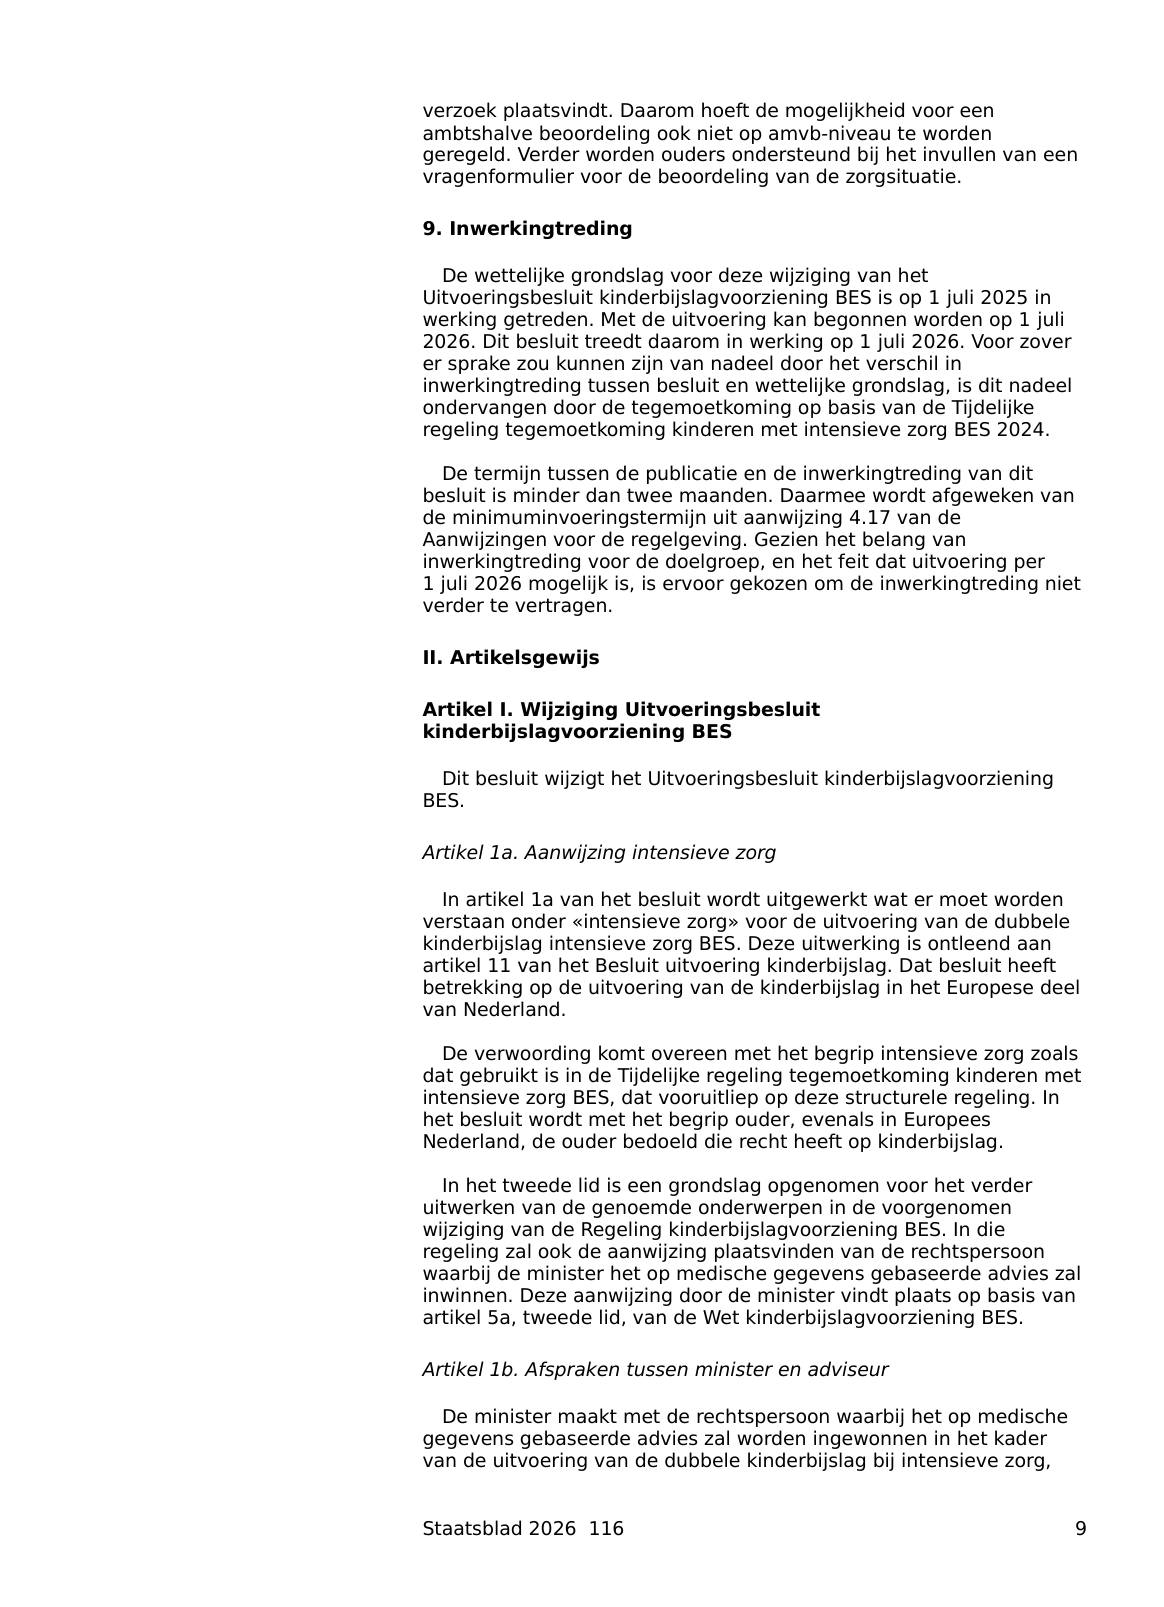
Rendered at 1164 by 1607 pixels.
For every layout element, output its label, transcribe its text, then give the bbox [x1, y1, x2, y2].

text De wettelijke grondslag voor deze wijziging van het Uitvoeringsbesluit kinderbijslagvoorziening BES is op 1 juli 2025 in werking getreden. Met de uitvoering kan begonnen worden op 1 juli 2026. Dit besluit treedt daarom in werking op 1 juli 2026. Voor zover er sprake zou kunnen zijn van nadeel door het verschil in inwerkingtreding tussen besluit en wettelijke grondslag, is dit nadeel ondervangen door de tegemoetkoming op basis van de Tijdelijke regeling tegemoetkoming kinderen met intensieve zorg BES 2024. [422, 265, 1087, 441]
text Dit besluit wijzigt het Uitvoeringsbesluit kinderbijslagvoorziening BES. [422, 768, 1087, 812]
text verzoek plaatsvindt. Daarom hoeft de mogelijkheid voor een ambtshalve beoordeling ook niet op amvb-niveau te worden geregeld. Verder worden ouders ondersteund bij het invullen van een vragenformulier voor de beoordeling van de zorgsituatie. [422, 100, 1087, 188]
subtitle Artikel I. Wijziging Uitvoeringsbesluit kinderbijslagvoorziening BES [422, 699, 1087, 743]
subtitle Artikel 1a. Aanwijzing intensieve zorg [422, 842, 1087, 864]
text De minister maakt met de rechtspersoon waarbij het op medische gegevens gebaseerde advies zal worden ingewonnen in het kader van de uitvoering van de dubbele kinderbijslag bij intensieve zorg, [422, 1406, 1087, 1472]
subtitle 9. Inwerkingtreding [422, 218, 1087, 240]
text In het tweede lid is een grondslag opgenomen voor het verder uitwerken van de genoemde onderwerpen in de voorgenomen wijziging van de Regeling kinderbijslagvoorziening BES. In die regeling zal ook de aanwijzing plaatsvinden van de rechtspersoon waarbij de minister het op medische gegevens gebaseerde advies zal inwinnen. Deze aanwijzing door de minister vindt plaats op basis van artikel 5a, tweede lid, van de Wet kinderbijslagvoorziening BES. [422, 1175, 1087, 1329]
subtitle Artikel 1b. Afspraken tussen minister en adviseur [422, 1359, 1087, 1381]
text In artikel 1a van het besluit wordt uitgewerkt wat er moet worden verstaan onder «intensieve zorg» voor de uitvoering van de dubbele kinderbijslag intensieve zorg BES. Deze uitwerking is ontleend aan artikel 11 van het Besluit uitvoering kinderbijslag. Dat besluit heeft betrekking op de uitvoering van de kinderbijslag in het Europese deel van Nederland. [422, 889, 1087, 1021]
text De verwoording komt overeen met het begrip intensieve zorg zoals dat gebruikt is in de Tijdelijke regeling tegemoetkoming kinderen met intensieve zorg BES, dat vooruitliep op deze structurele regeling. In het besluit wordt met het begrip ouder, evenals in Europees Nederland, de ouder bedoeld die recht heeft op kinderbijslag. [422, 1043, 1087, 1153]
text De termijn tussen de publicatie en de inwerkingtreding van dit besluit is minder dan twee maanden. Daarmee wordt afgeweken van de minimuminvoeringstermijn uit aanwijzing 4.17 van de Aanwijzingen voor de regelgeving. Gezien het belang van inwerkingtreding voor de doelgroep, en het feit dat uitvoering per 1 juli 2026 mogelijk is, is ervoor gekozen om de inwerkingtreding niet verder te vertragen. [422, 463, 1087, 617]
subtitle II. Artikelsgewijs [422, 647, 1087, 669]
